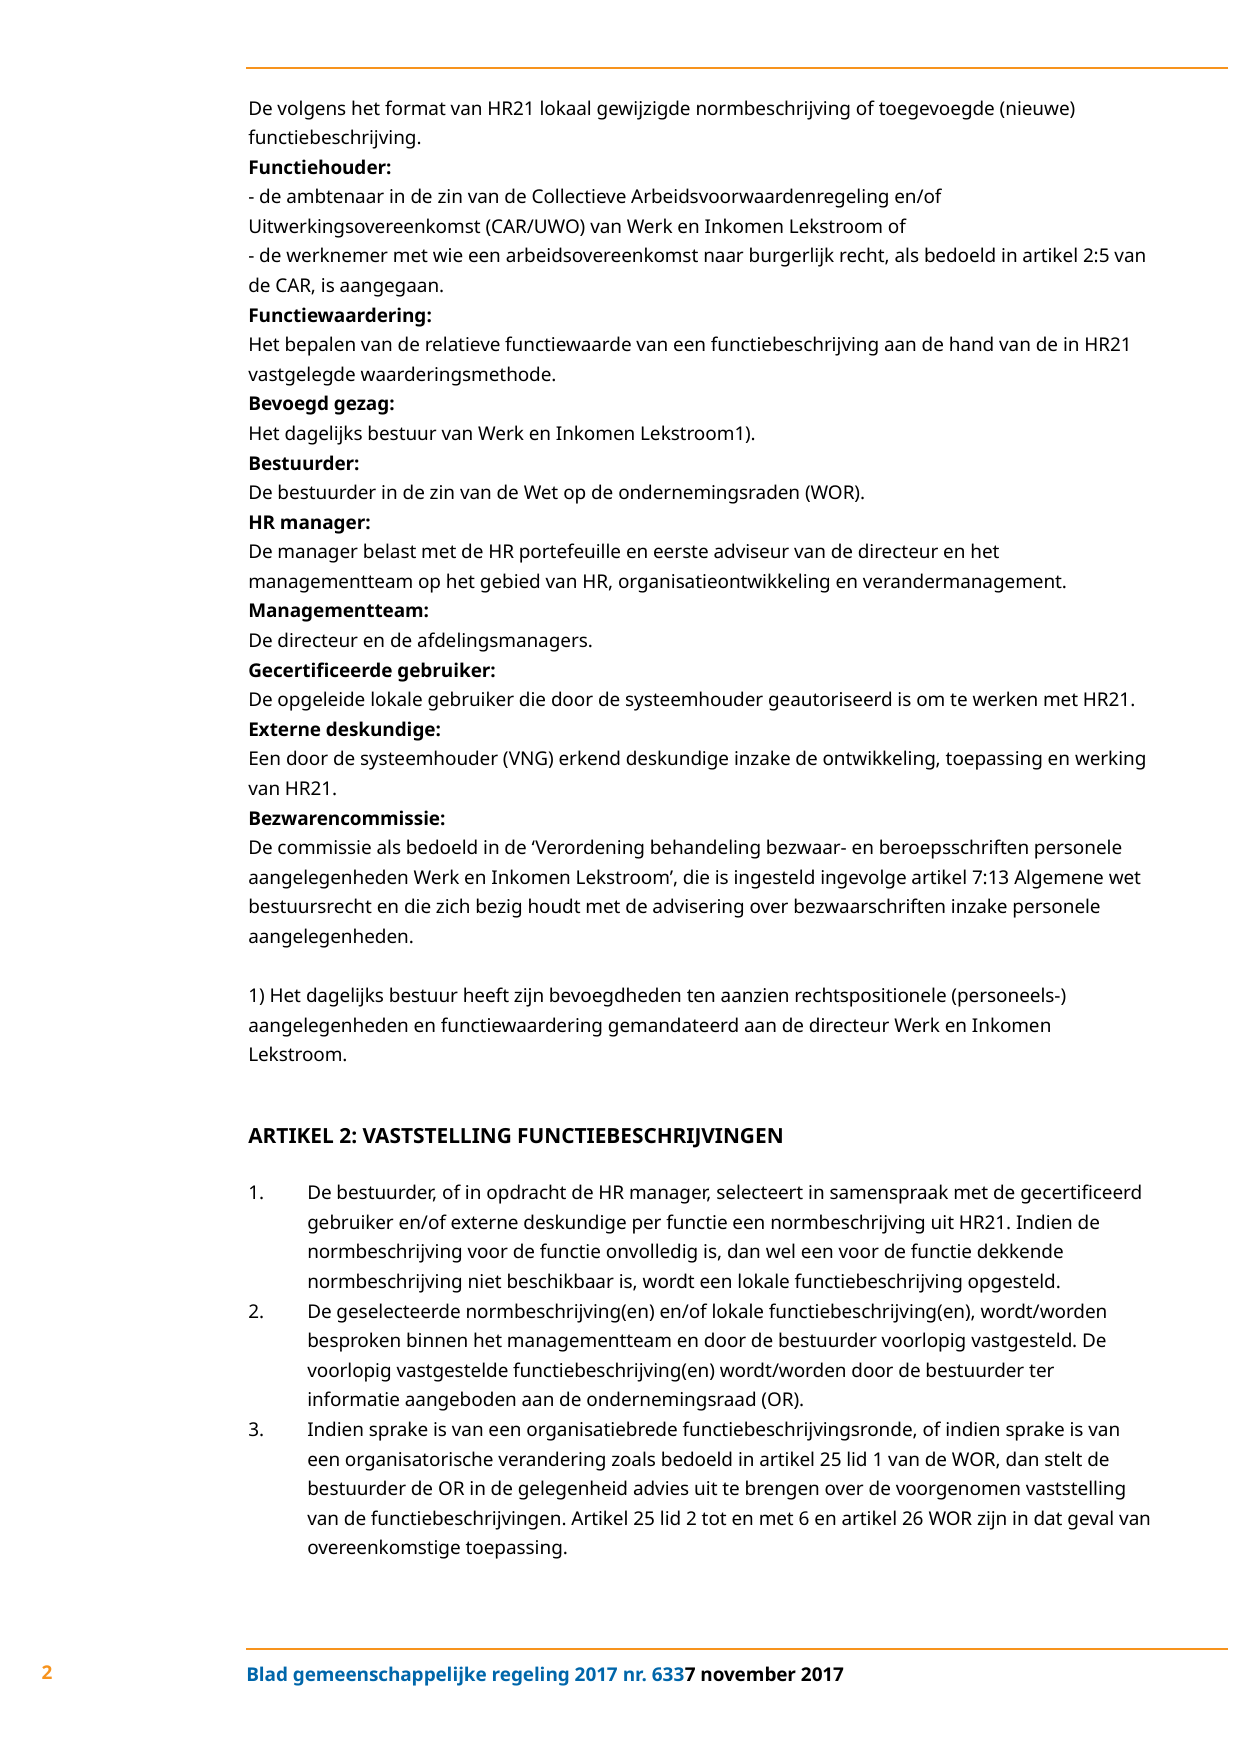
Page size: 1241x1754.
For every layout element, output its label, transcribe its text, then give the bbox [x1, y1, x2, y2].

list De bestuurder, of in opdracht de HR manager, selecteert in samenspraak met de gecertificeerd gebruiker en/of externe deskundige per functie een normbeschrijving uit HR21. Indien de normbeschrijving voor de functie onvolledig is, dan wel een voor de functie dekkende normbeschrijving niet beschikbaar is, wordt een lokale functiebeschrijving opgesteld. [248, 1179, 1152, 1294]
text Externe deskundige: [248, 716, 1152, 742]
text De commissie als bedoeld in de ‘Verordening behandeling bezwaar- en beroepsschriften personele aangelegenheden Werk en Inkomen Lekstroom’, die is ingesteld ingevolge artikel 7:13 Algemene wet bestuursrecht en die zich bezig houdt met de advisering over bezwaarschriften inzake personele aangelegenheden. [248, 834, 1152, 949]
text - de ambtenaar in de zin van de Collectieve Arbeidsvoorwaardenregeling en/of Uitwerkingsovereenkomst (CAR/UWO) van Werk en Inkomen Lekstroom of [248, 183, 1152, 239]
text De directeur en de afdelingsmanagers. [248, 627, 1152, 653]
text De manager belast met de HR portefeuille en eerste adviseur van de directeur en het managementteam op het gebied van HR, organisatieontwikkeling en verandermanagement. [248, 538, 1152, 594]
text Bestuurder: [248, 450, 1152, 476]
text Het dagelijks bestuur van Werk en Inkomen Lekstroom1). [248, 420, 1152, 446]
text 1) Het dagelijks bestuur heeft zijn bevoegdheden ten aanzien rechtspositionele (personeels-) aangelegenheden en functiewaardering gemandateerd aan de directeur Werk en Inkomen Lekstroom. [248, 982, 1152, 1067]
picture [41, 47, 231, 172]
text Functiewaardering: [248, 302, 1152, 328]
text De volgens het format van HR21 lokaal gewijzigde normbeschrijving of toegevoegde (nieuwe) functiebeschrijving. [248, 95, 1152, 150]
text De bestuurder in de zin van de Wet op de ondernemingsraden (WOR). [248, 479, 1152, 505]
text Bevoegd gezag: [248, 391, 1152, 416]
list Indien sprake is van een organisatiebrede functiebeschrijvingsronde, of indien sprake is van een organisatorische verandering zoals bedoeld in artikel 25 lid 1 van de WOR, dan stelt de bestuurder de OR in de gelegenheid advies uit te brengen over de voorgenomen vaststelling van de functiebeschrijvingen. Artikel 25 lid 2 tot en met 6 en artikel 26 WOR zijn in dat geval van overeenkomstige toepassing. [248, 1416, 1152, 1560]
text De opgeleide lokale gebruiker die door de systeemhouder geautoriseerd is om te werken met HR21. [248, 686, 1152, 712]
text Functiehouder: [248, 154, 1152, 180]
text - de werknemer met wie een arbeidsovereenkomst naar burgerlijk recht, als bedoeld in artikel 2:5 van de CAR, is aangegaan. [248, 243, 1152, 298]
text Een door de systeemhouder (VNG) erkend deskundige inzake de ontwikkeling, toepassing en werking van HR21. [248, 746, 1152, 801]
text ARTIKEL 2: VASTSTELLING FUNCTIEBESCHRIJVINGEN [248, 1121, 1152, 1150]
text Gecertificeerde gebruiker: [248, 657, 1152, 683]
text Bezwarencommissie: [248, 805, 1152, 831]
text HR manager: [248, 509, 1152, 535]
text Het bepalen van de relatieve functiewaarde van een functiebeschrijving aan de hand van de in HR21 vastgelegde waarderingsmethode. [248, 331, 1152, 387]
text Managementteam: [248, 598, 1152, 623]
list De geselecteerde normbeschrijving(en) en/of lokale functiebeschrijving(en), wordt/worden besproken binnen het managementteam en door de bestuurder voorlopig vastgesteld. De voorlopig vastgestelde functiebeschrijving(en) wordt/worden door de bestuurder ter informatie aangeboden aan de ondernemingsraad (OR). [248, 1298, 1152, 1412]
